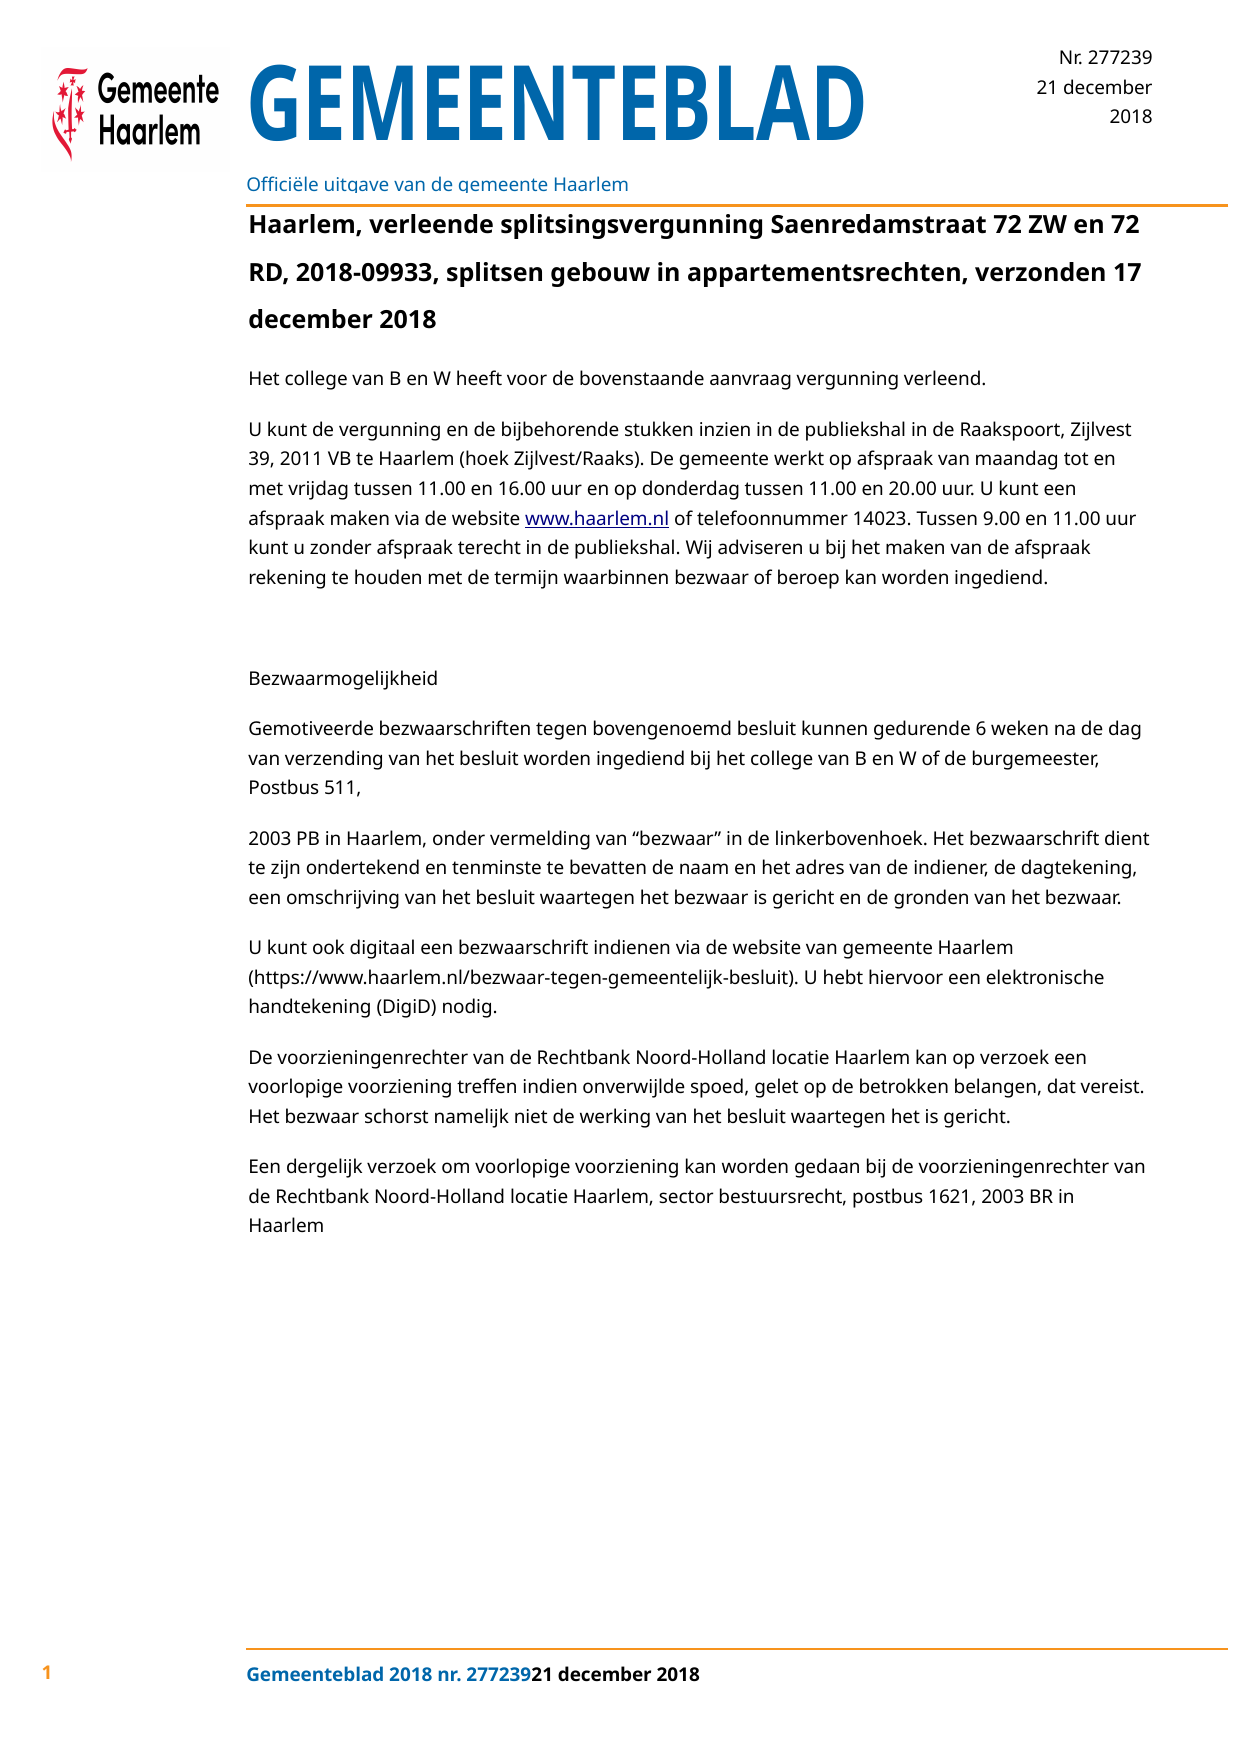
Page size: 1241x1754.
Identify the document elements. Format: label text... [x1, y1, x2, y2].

text U kunt de vergunning en de bijbehorende stukken inzien in de publiekshal in de Raakspoort, Zijlvest 39, 2011 VB te Haarlem (hoek Zijlvest/Raaks). De gemeente werkt op afspraak van maandag tot en met vrijdag tussen 11.00 en 16.00 uur en op donderdag tussen 11.00 en 20.00 uur. U kunt een afspraak maken via de website www.haarlem.nl of telefoonnummer 14023. Tussen 9.00 en 11.00 uur kunt u zonder afspraak terecht in de publiekshal. Wij adviseren u bij het maken van de afspraak rekening te houden met de termijn waarbinnen bezwaar of beroep kan worden ingediend. [248, 416, 1152, 589]
text Het college van B en W heeft voor de bovenstaande aanvraag vergunning verleend. [248, 366, 1152, 391]
text Gemotiveerde bezwaarschriften tegen bovengenoemd besluit kunnen gedurende 6 weken na de dag van verzending van het besluit worden ingediend bij het college van B en W of de burgemeester, Postbus 511, [248, 715, 1152, 800]
text Een dergelijk verzoek om voorlopige voorziening kan worden gedaan bij de voorzieningenrechter van de Rechtbank Noord-Holland locatie Haarlem, sector bestuursrecht, postbus 1621, 2003 BR in Haarlem [248, 1153, 1152, 1238]
text U kunt ook digitaal een bezwaarschrift indienen via de website van gemeente Haarlem (https://www.haarlem.nl/bezwaar-tegen-gemeentelijk-besluit). U hebt hiervoor een elektronische handtekening (DigiD) nodig. [248, 934, 1152, 1019]
text Haarlem, verleende splitsingsvergunning Saenredamstraat 72 ZW en 72 RD, 2018-09933, splitsen gebouw in appartementsrechten, verzonden 17 december 2018 [248, 207, 1152, 336]
picture [41, 47, 231, 172]
text Bezwaarmogelijkheid [248, 665, 1152, 690]
text 2003 PB in Haarlem, onder vermelding van “bezwaar” in de linkerbovenhoek. Het bezwaarschrift dient te zijn ondertekend en tenminste te bevatten de naam en het adres van de indiener, de dagtekening, een omschrijving van het besluit waartegen het bezwaar is gericht en de gronden van het bezwaar. [248, 825, 1152, 909]
text De voorzieningenrechter van de Rechtbank Noord-Holland locatie Haarlem kan op verzoek een voorlopige voorziening treffen indien onverwijlde spoed, gelet op de betrokken belangen, dat vereist. Het bezwaar schorst namelijk niet de werking van het besluit waartegen het is gericht. [248, 1044, 1152, 1129]
